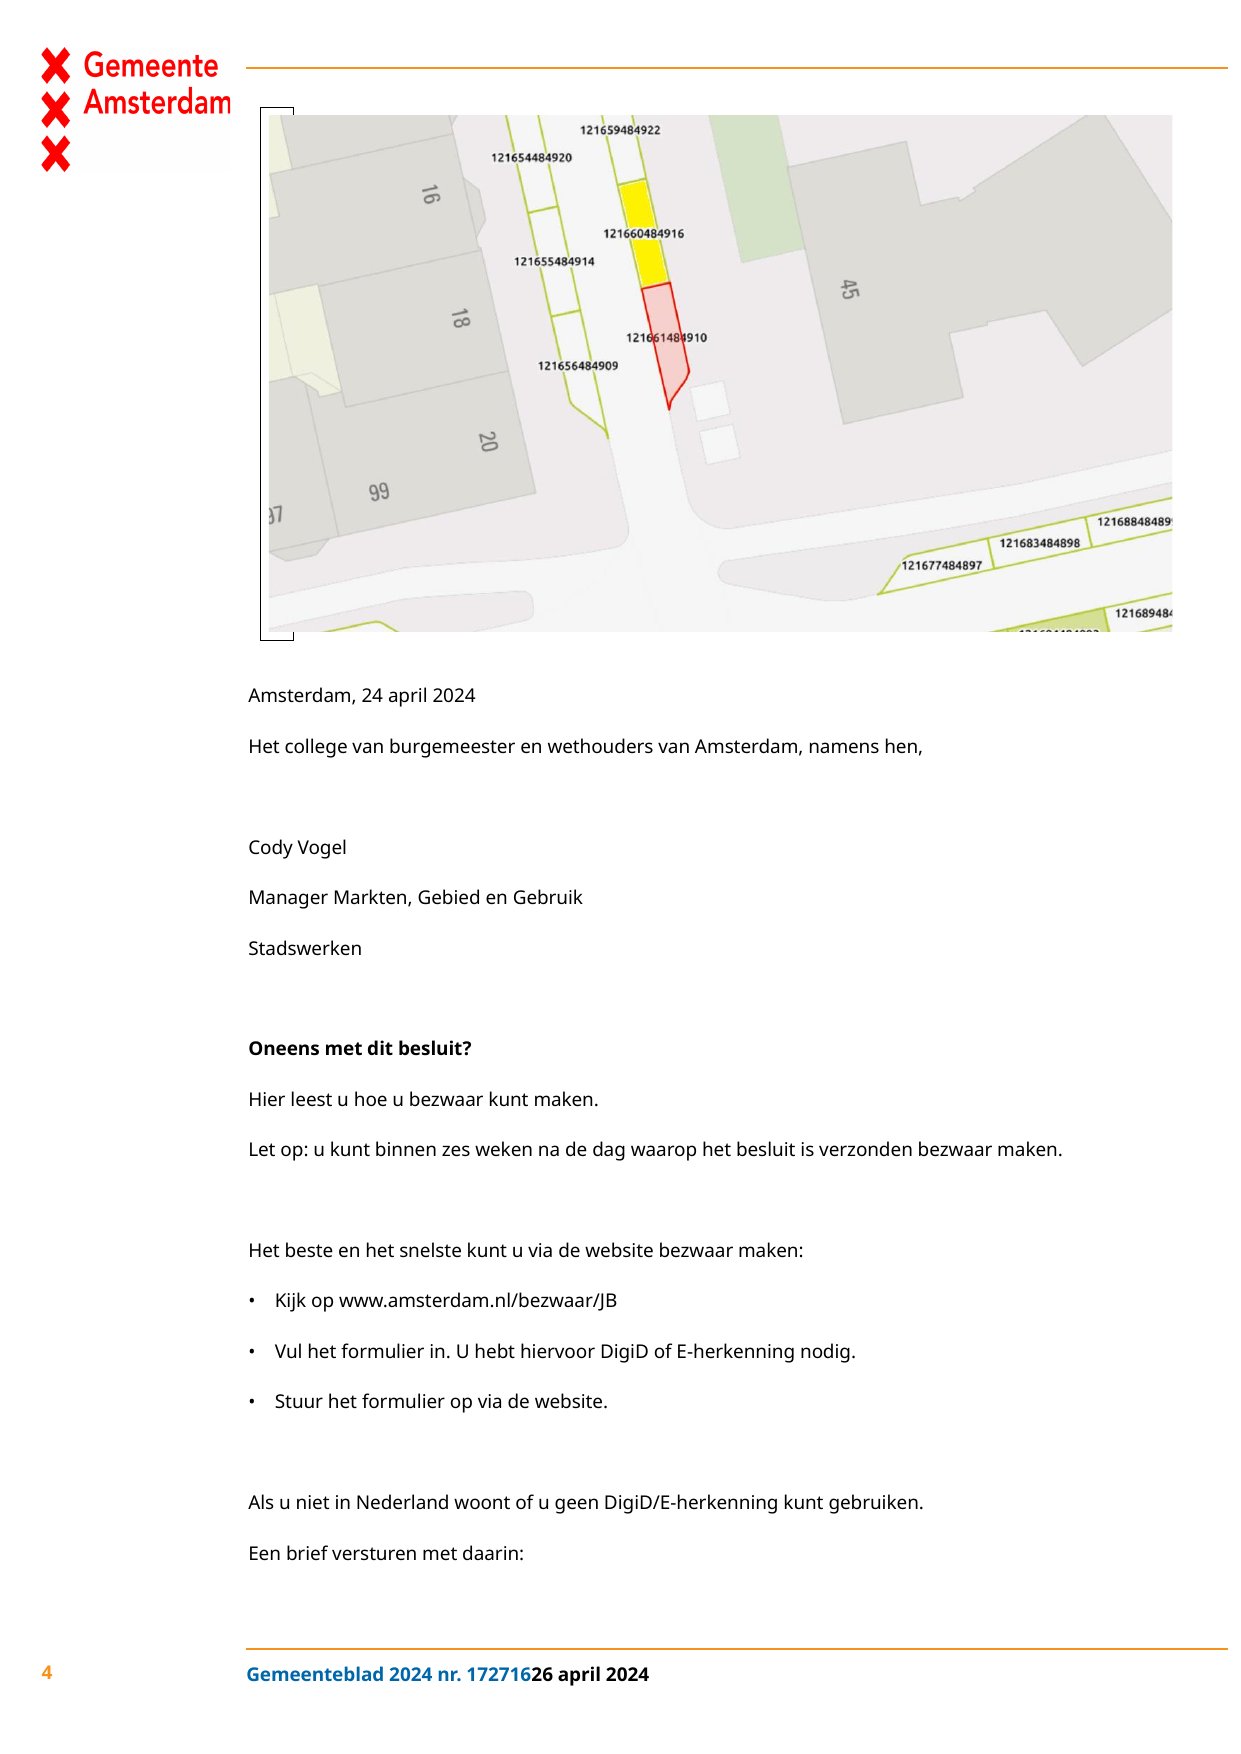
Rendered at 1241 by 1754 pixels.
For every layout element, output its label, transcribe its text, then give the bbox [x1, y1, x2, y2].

text • Kijk op www.amsterdam.nl/bezwaar/JB [248, 1288, 1152, 1313]
text Het college van burgemeester en wethouders van Amsterdam, namens hen, [248, 733, 1152, 759]
text Een brief versturen met daarin: [248, 1540, 1152, 1566]
text Oneens met dit besluit? [248, 1036, 1152, 1061]
picture [268, 115, 1173, 632]
picture [41, 47, 231, 172]
text Let op: u kunt binnen zes weken na de dag waarop het besluit is verzonden bezwaar maken. [248, 1136, 1152, 1162]
text Hier leest u hoe u bezwaar kunt maken. [248, 1086, 1152, 1112]
text Amsterdam, 24 april 2024 [248, 683, 1152, 708]
text • Stuur het formulier op via de website. [248, 1388, 1152, 1414]
text Als u niet in Nederland woont of u geen DigiD/E-herkenning kunt gebruiken. [248, 1489, 1152, 1515]
text Manager Markten, Gebied en Gebruik [248, 884, 1152, 910]
text Het beste en het snelste kunt u via de website bezwaar maken: [248, 1237, 1152, 1263]
text • Vul het formulier in. U hebt hiervoor DigiD of E-herkenning nodig. [248, 1338, 1152, 1364]
text Stadswerken [248, 935, 1152, 961]
text Cody Vogel [248, 834, 1152, 860]
